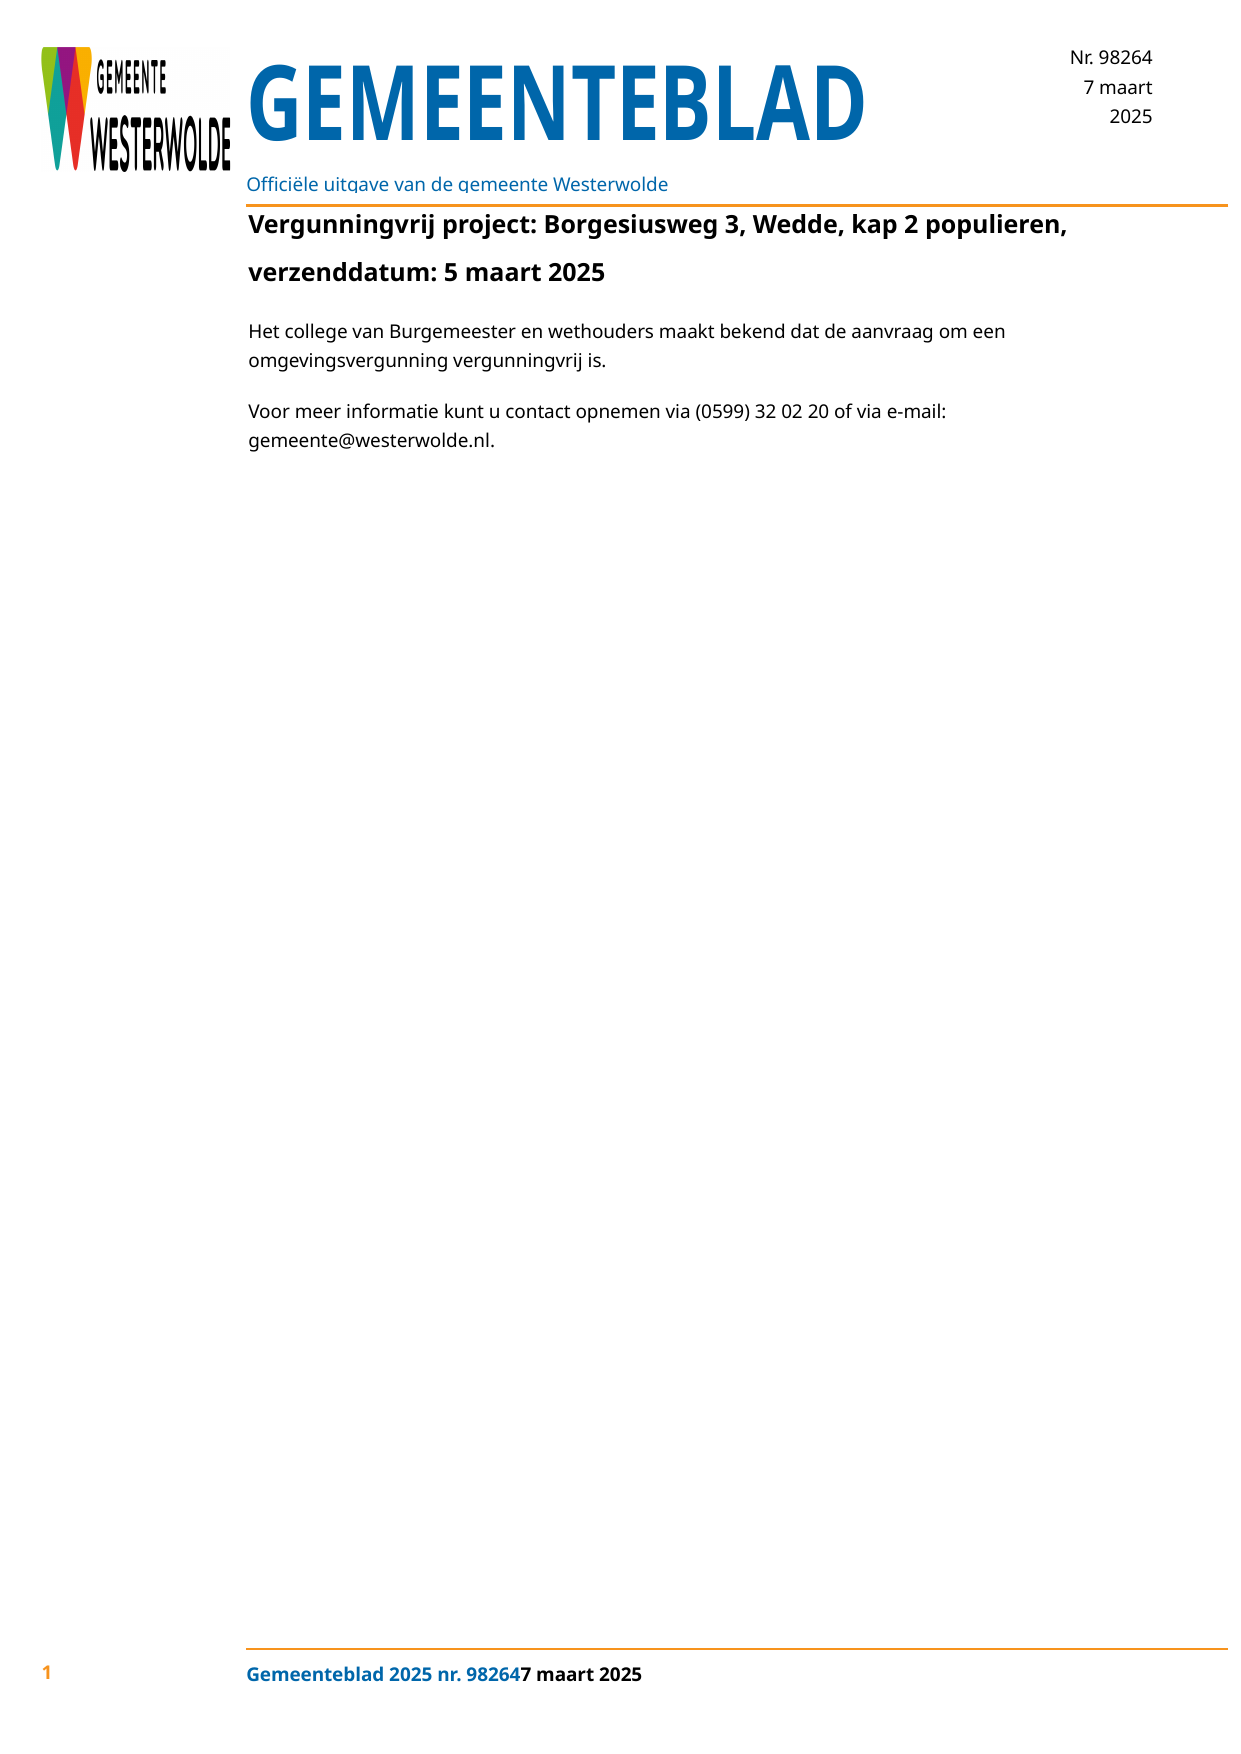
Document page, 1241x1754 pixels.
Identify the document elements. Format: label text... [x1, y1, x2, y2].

picture [41, 47, 231, 172]
text Voor meer informatie kunt u contact opnemen via (0599) 32 02 20 of via e-mail: gemeente@westerwolde.nl. [248, 398, 1152, 453]
text Vergunningvrij project: Borgesiusweg 3, Wedde, kap 2 populieren, verzenddatum: 5 maart 2025 [248, 207, 1152, 288]
text Het college van Burgemeester en wethouders maakt bekend dat de aanvraag om een omgevingsvergunning vergunningvrij is. [248, 318, 1152, 373]
